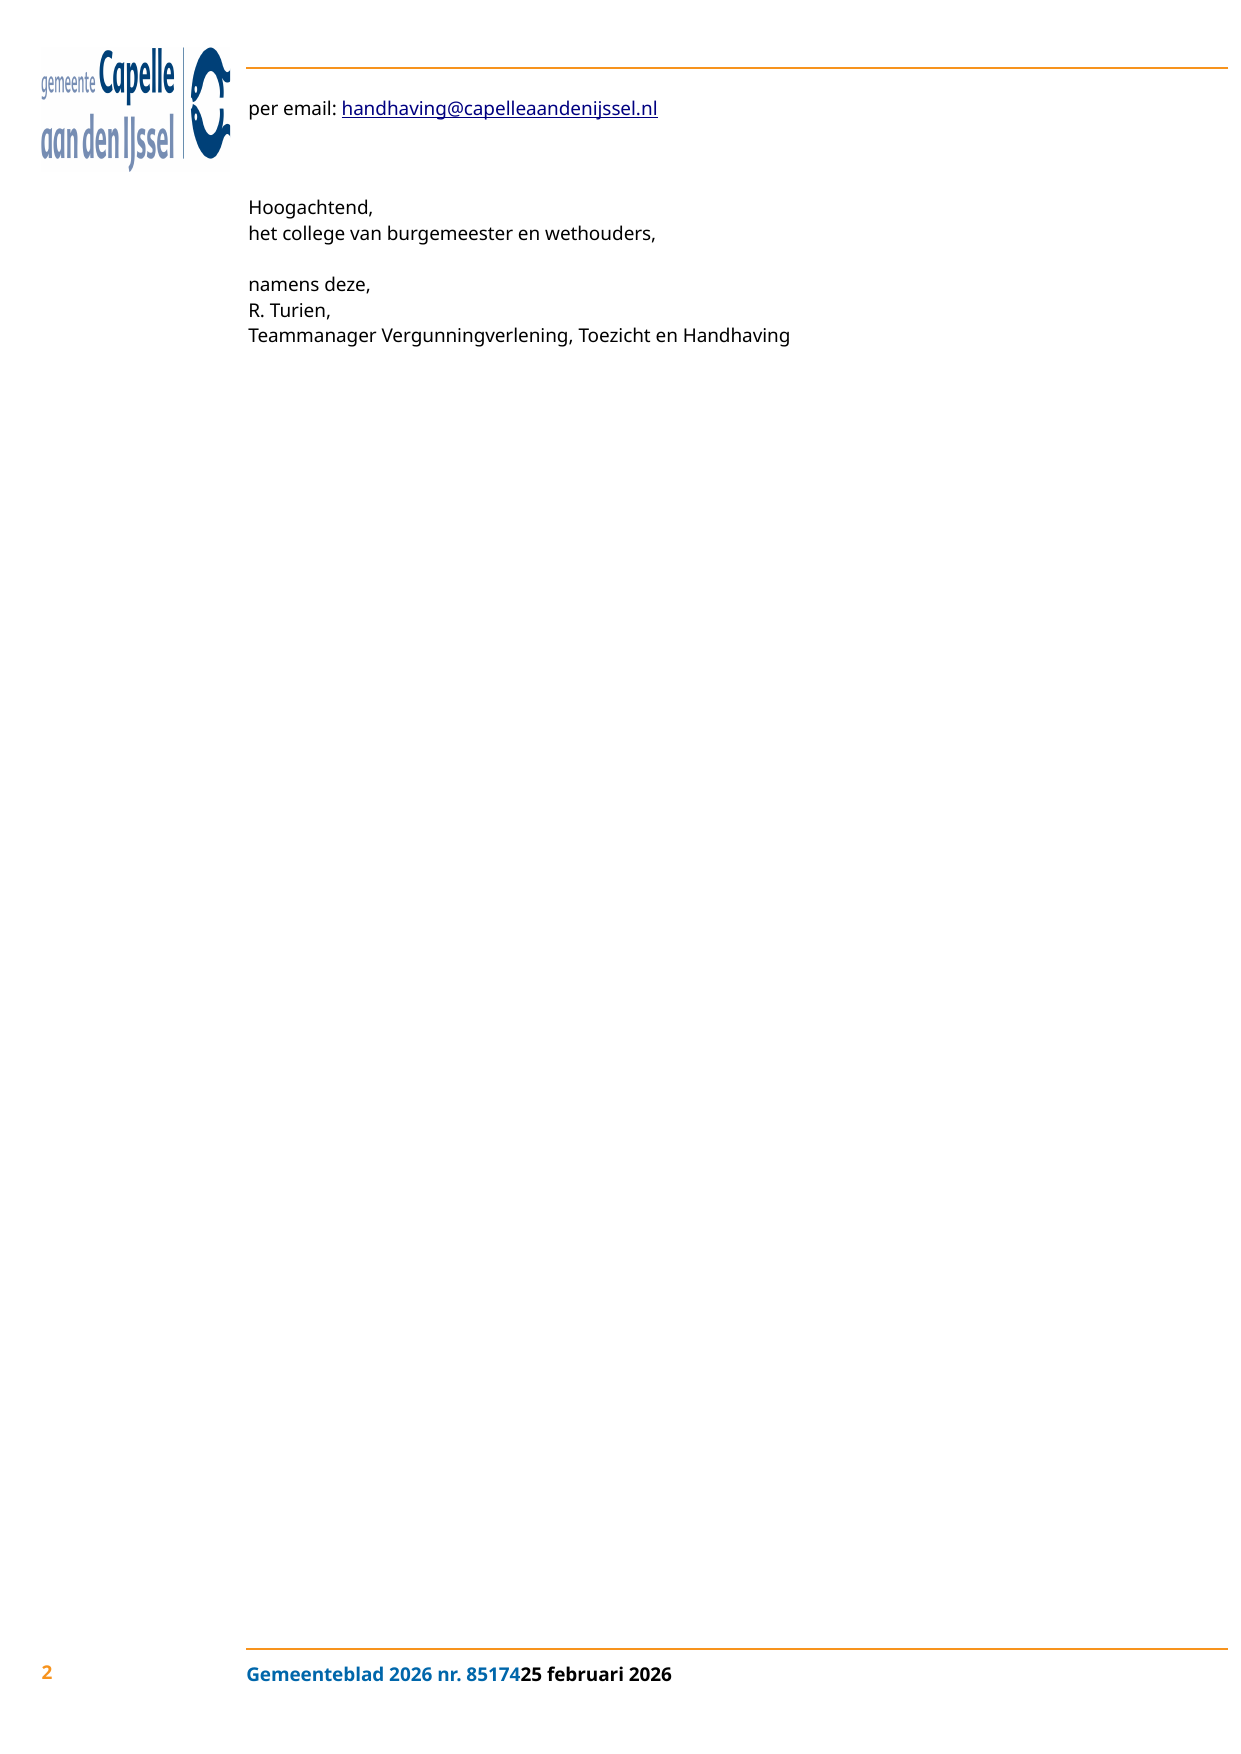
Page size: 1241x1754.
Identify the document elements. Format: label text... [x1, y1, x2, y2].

text namens deze, [248, 271, 1152, 297]
text per email: handhaving@capelleaandenijssel.nl [248, 95, 1152, 121]
picture [41, 47, 231, 172]
text Teammanager Vergunningverlening, Toezicht en Handhaving [248, 323, 1152, 348]
text het college van burgemeester en wethouders, [248, 220, 1152, 246]
text R. Turien, [248, 297, 1152, 323]
text Hoogachtend, [248, 194, 1152, 220]
